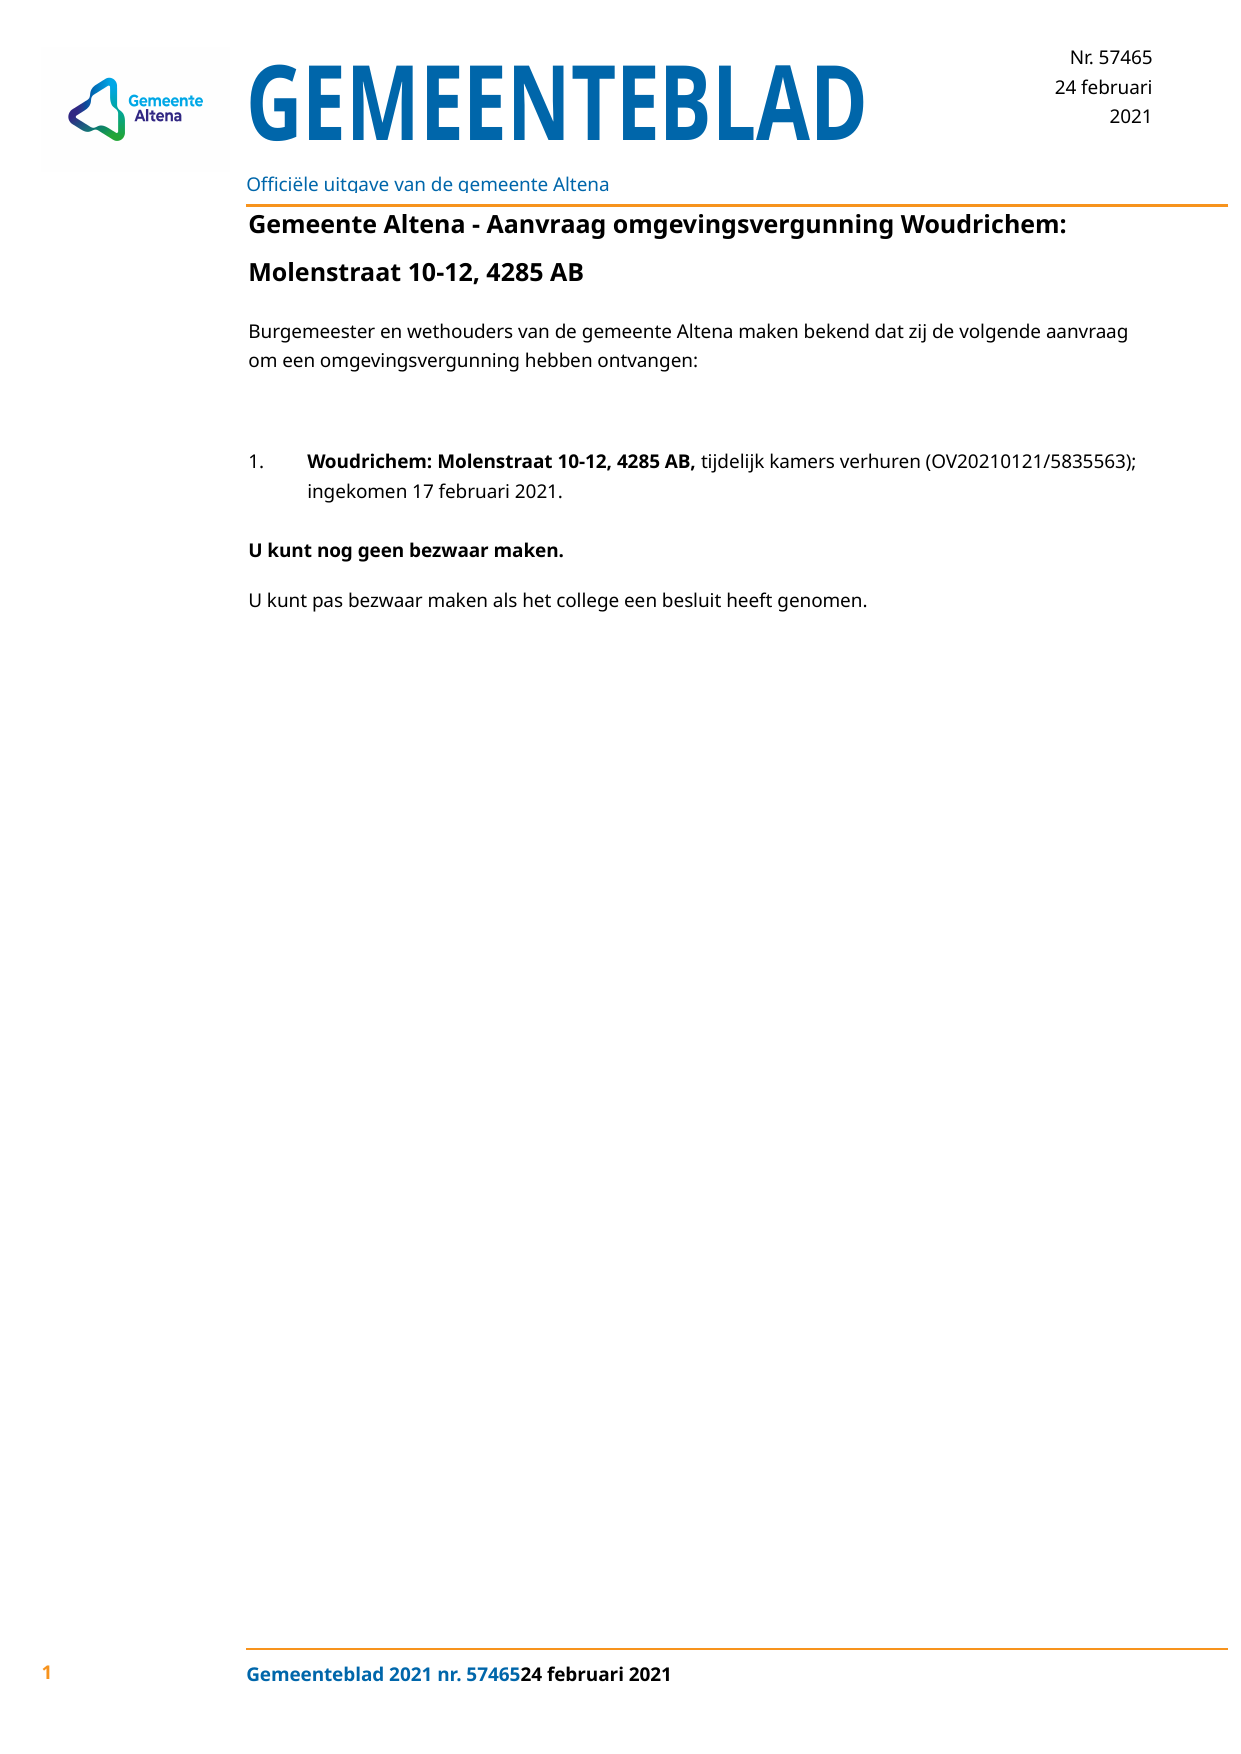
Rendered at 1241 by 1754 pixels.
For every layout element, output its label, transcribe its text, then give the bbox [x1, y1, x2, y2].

text U kunt nog geen bezwaar maken. [248, 537, 1152, 563]
picture [41, 47, 231, 172]
text U kunt pas bezwaar maken als het college een besluit heeft genomen. [248, 587, 1152, 613]
list Woudrichem: Molenstraat 10-12, 4285 AB, tijdelijk kamers verhuren (OV20210121/5835563); ingekomen 17 februari 2021. [248, 448, 1152, 504]
text Burgemeester en wethouders van de gemeente Altena maken bekend dat zij de volgende aanvraag om een omgevingsvergunning hebben ontvangen: [248, 318, 1152, 373]
text Gemeente Altena - Aanvraag omgevingsvergunning Woudrichem: Molenstraat 10-12, 4285 AB [248, 207, 1152, 288]
